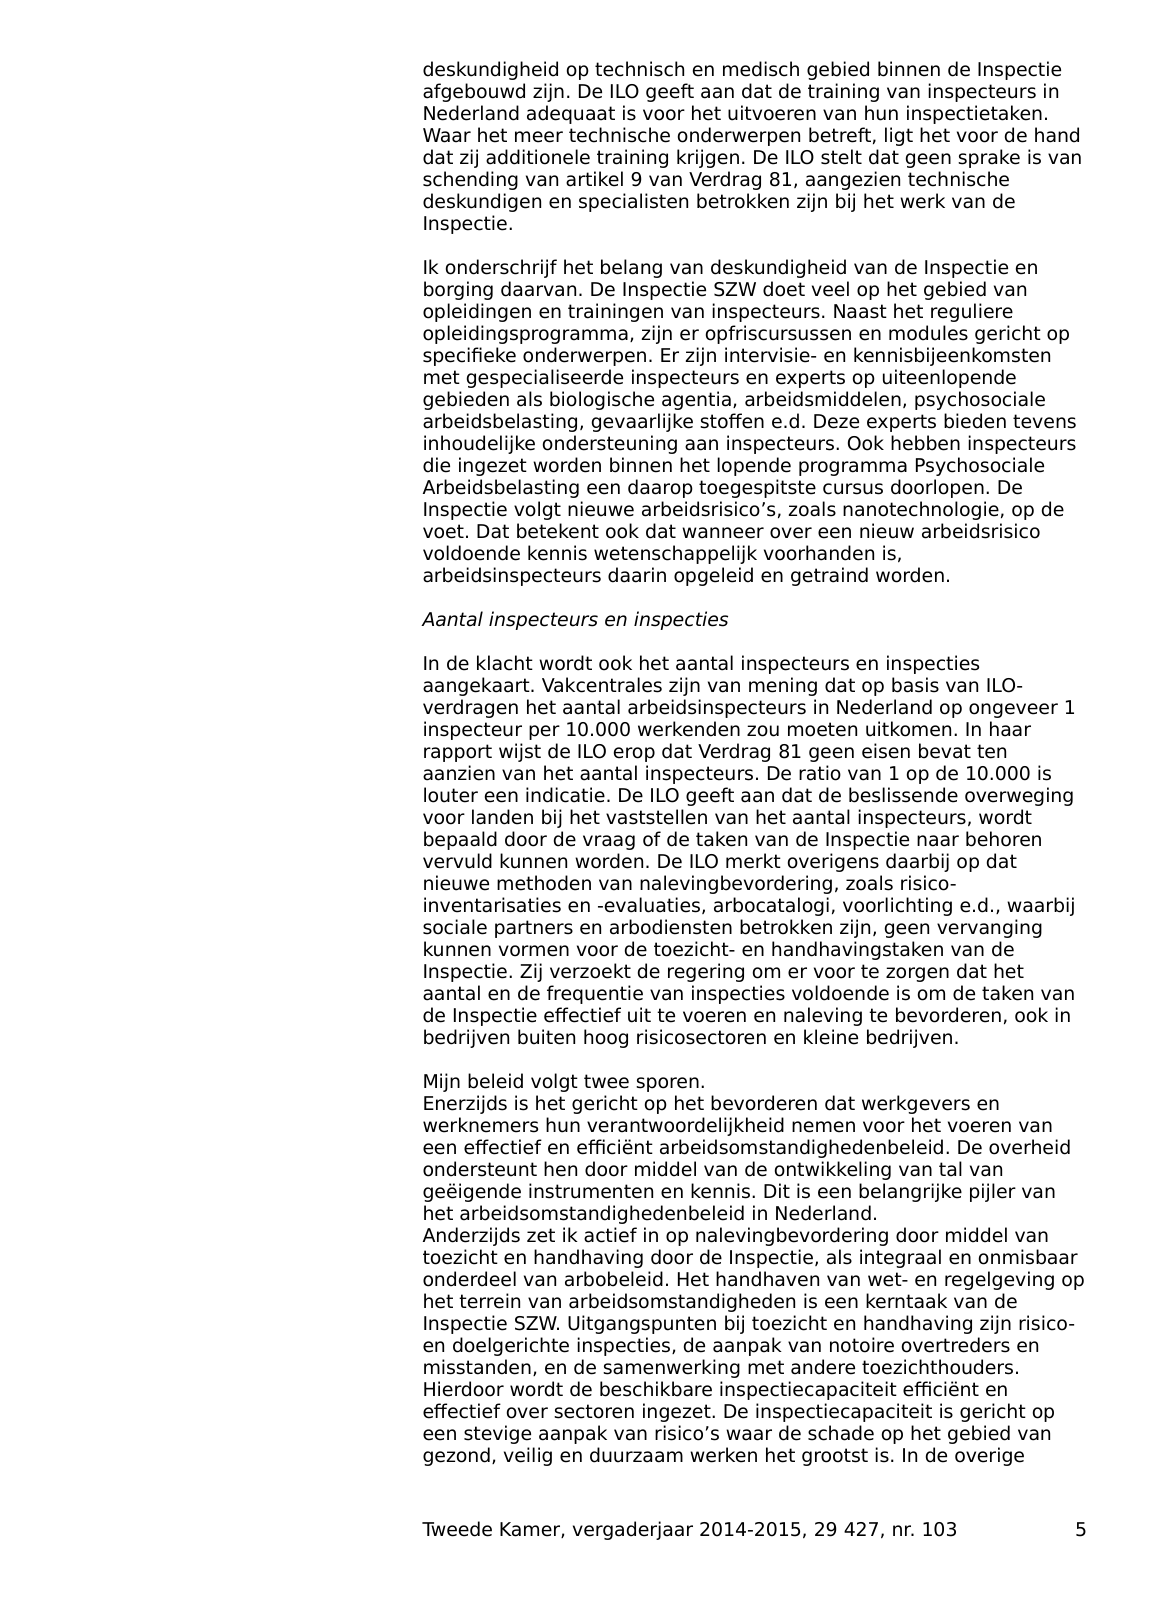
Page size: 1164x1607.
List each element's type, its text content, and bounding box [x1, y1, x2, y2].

subtitle Aantal inspecteurs en inspecties [422, 609, 1087, 631]
text Enerzijds is het gericht op het bevorderen dat werkgevers en werknemers hun verantwoordelijkheid nemen voor het voeren van een effectief en efficiënt arbeidsomstandighedenbeleid. De overheid ondersteunt hen door middel van de ontwikkeling van tal van geëigende instrumenten en kennis. Dit is een belangrijke pijler van het arbeidsomstandighedenbeleid in Nederland. [422, 1093, 1087, 1225]
text In de klacht wordt ook het aantal inspecteurs en inspecties aangekaart. Vakcentrales zijn van mening dat op basis van ILO-verdragen het aantal arbeidsinspecteurs in Nederland op ongeveer 1 inspecteur per 10.000 werkenden zou moeten uitkomen. In haar rapport wijst de ILO erop dat Verdrag 81 geen eisen bevat ten aanzien van het aantal inspecteurs. De ratio van 1 op de 10.000 is louter een indicatie. De ILO geeft aan dat de beslissende overweging voor landen bij het vaststellen van het aantal inspecteurs, wordt bepaald door de vraag of de taken van de Inspectie naar behoren vervuld kunnen worden. De ILO merkt overigens daarbij op dat nieuwe methoden van nalevingbevordering, zoals risico-inventarisaties en -evaluaties, arbocatalogi, voorlichting e.d., waarbij sociale partners en arbodiensten betrokken zijn, geen vervanging kunnen vormen voor de toezicht- en handhavingstaken van de Inspectie. Zij verzoekt de regering om er voor te zorgen dat het aantal en de frequentie van inspecties voldoende is om de taken van de Inspectie effectief uit te voeren en naleving te bevorderen, ook in bedrijven buiten hoog risicosectoren en kleine bedrijven. [422, 653, 1087, 1049]
text deskundigheid op technisch en medisch gebied binnen de Inspectie afgebouwd zijn. De ILO geeft aan dat de training van inspecteurs in Nederland adequaat is voor het uitvoeren van hun inspectietaken. [422, 59, 1087, 125]
text Waar het meer technische onderwerpen betreft, ligt het voor de hand dat zij additionele training krijgen. De ILO stelt dat geen sprake is van schending van artikel 9 van Verdrag 81, aangezien technische deskundigen en specialisten betrokken zijn bij het werk van de Inspectie. [422, 125, 1087, 235]
text Mijn beleid volgt twee sporen. [422, 1071, 1087, 1093]
text Anderzijds zet ik actief in op nalevingbevordering door middel van toezicht en handhaving door de Inspectie, als integraal en onmisbaar onderdeel van arbobeleid. Het handhaven van wet- en regelgeving op het terrein van arbeidsomstandigheden is een kerntaak van de Inspectie SZW. Uitgangspunten bij toezicht en handhaving zijn risico- en doelgerichte inspecties, de aanpak van notoire overtreders en misstanden, en de samenwerking met andere toezichthouders. Hierdoor wordt de beschikbare inspectiecapaciteit efficiënt en effectief over sectoren ingezet. De inspectiecapaciteit is gericht op een stevige aanpak van risico’s waar de schade op het gebied van gezond, veilig en duurzaam werken het grootst is. In de overige [422, 1225, 1087, 1467]
text Ik onderschrijf het belang van deskundigheid van de Inspectie en borging daarvan. De Inspectie SZW doet veel op het gebied van opleidingen en trainingen van inspecteurs. Naast het reguliere opleidingsprogramma, zijn er opfriscursussen en modules gericht op specifieke onderwerpen. Er zijn intervisie- en kennisbijeenkomsten met gespecialiseerde inspecteurs en experts op uiteenlopende gebieden als biologische agentia, arbeidsmiddelen, psychosociale arbeidsbelasting, gevaarlijke stoffen e.d. Deze experts bieden tevens inhoudelijke ondersteuning aan inspecteurs. Ook hebben inspecteurs die ingezet worden binnen het lopende programma Psychosociale Arbeidsbelasting een daarop toegespitste cursus doorlopen. De Inspectie volgt nieuwe arbeidsrisico’s, zoals nanotechnologie, op de voet. Dat betekent ook dat wanneer over een nieuw arbeidsrisico voldoende kennis wetenschappelijk voorhanden is, arbeidsinspecteurs daarin opgeleid en getraind worden. [422, 257, 1087, 587]
